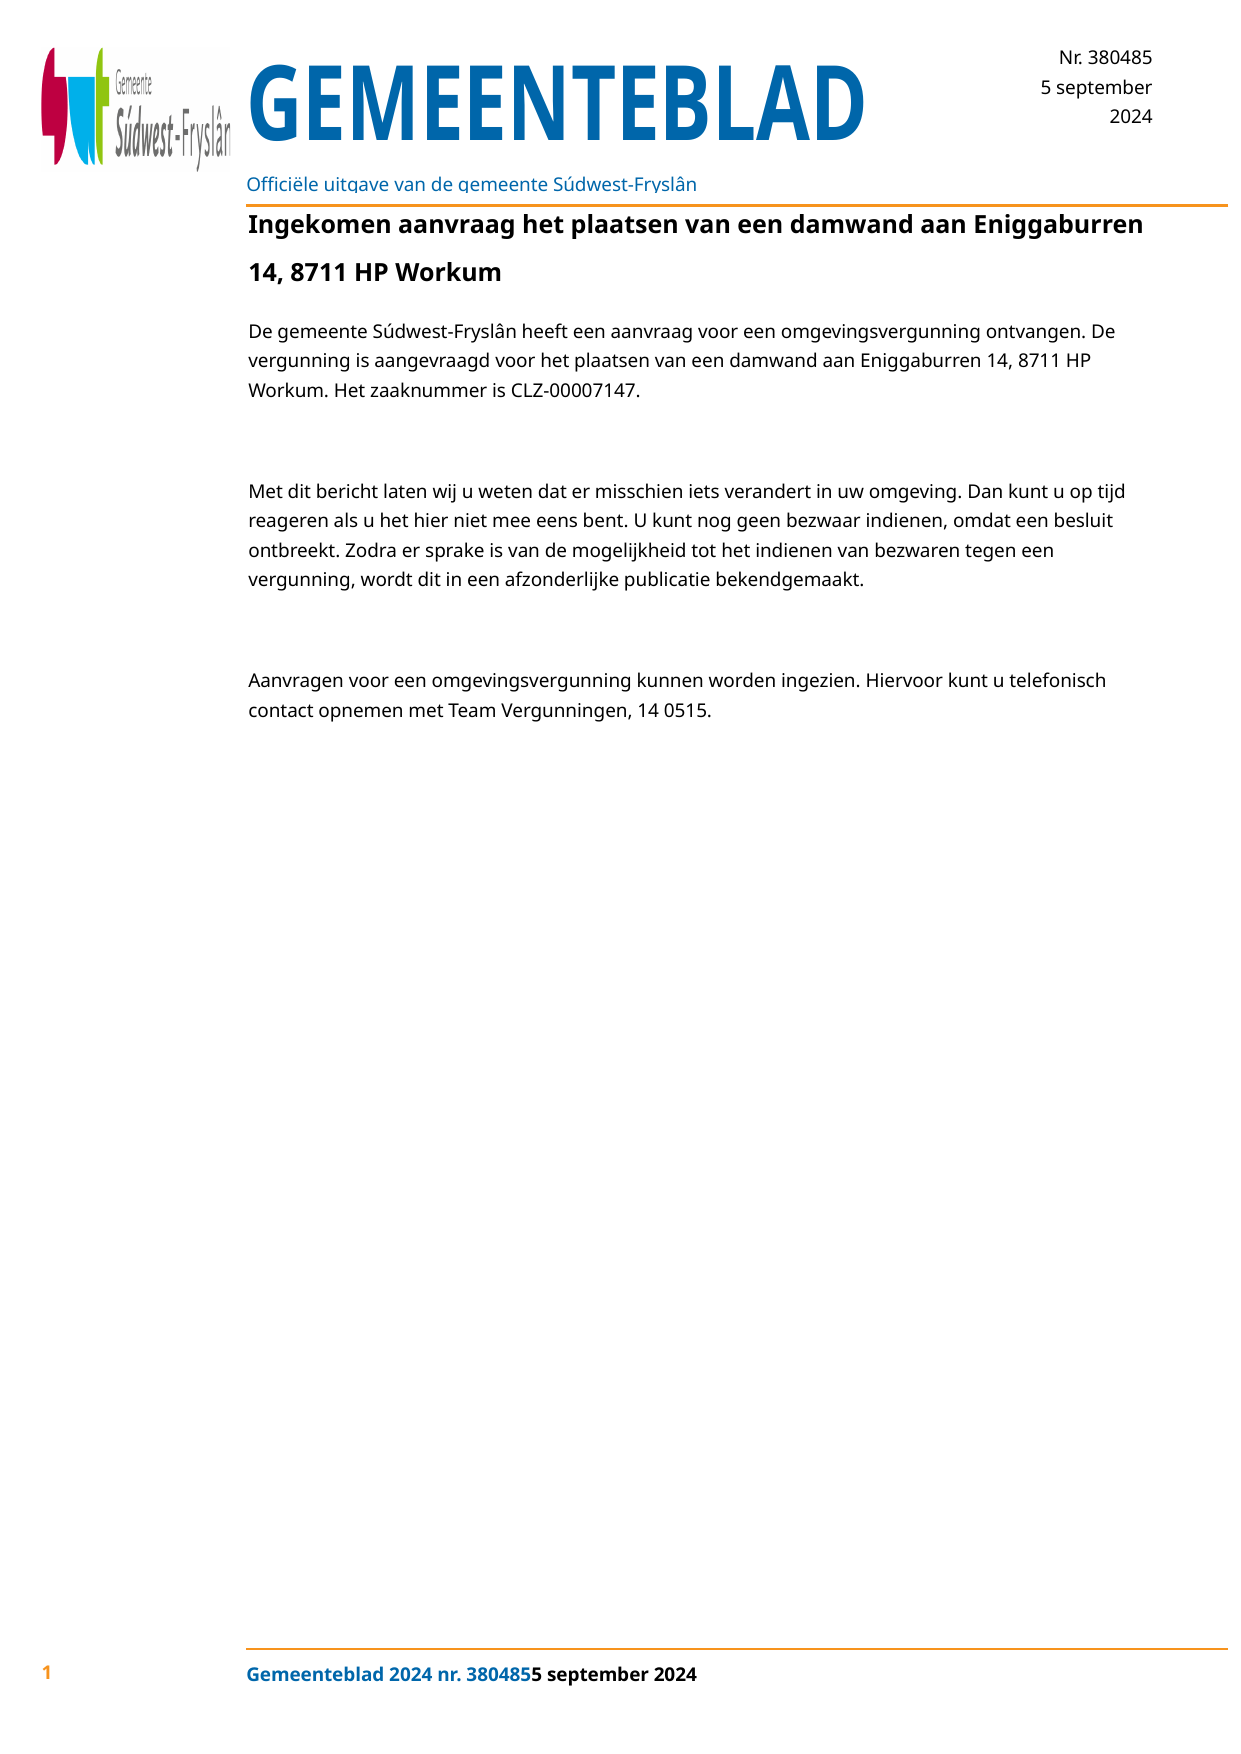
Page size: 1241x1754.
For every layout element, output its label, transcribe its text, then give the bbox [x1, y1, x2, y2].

text Ingekomen aanvraag het plaatsen van een damwand aan Eniggaburren 14, 8711 HP Workum [248, 207, 1152, 288]
text Aanvragen voor een omgevingsvergunning kunnen worden ingezien. Hiervoor kunt u telefonisch contact opnemen met Team Vergunningen, 14 0515. [248, 667, 1152, 723]
text De gemeente Súdwest-Fryslân heeft een aanvraag voor een omgevingsvergunning ontvangen. De vergunning is aangevraagd voor het plaatsen van een damwand aan Eniggaburren 14, 8711 HP Workum. Het zaaknummer is CLZ-00007147. [248, 318, 1152, 403]
picture [41, 47, 231, 172]
text Met dit bericht laten wij u weten dat er misschien iets verandert in uw omgeving. Dan kunt u op tijd reageren als u het hier niet mee eens bent. U kunt nog geen bezwaar indienen, omdat een besluit ontbreekt. Zodra er sprake is van de mogelijkheid tot het indienen van bezwaren tegen een vergunning, wordt dit in een afzonderlijke publicatie bekendgemaakt. [248, 478, 1152, 592]
